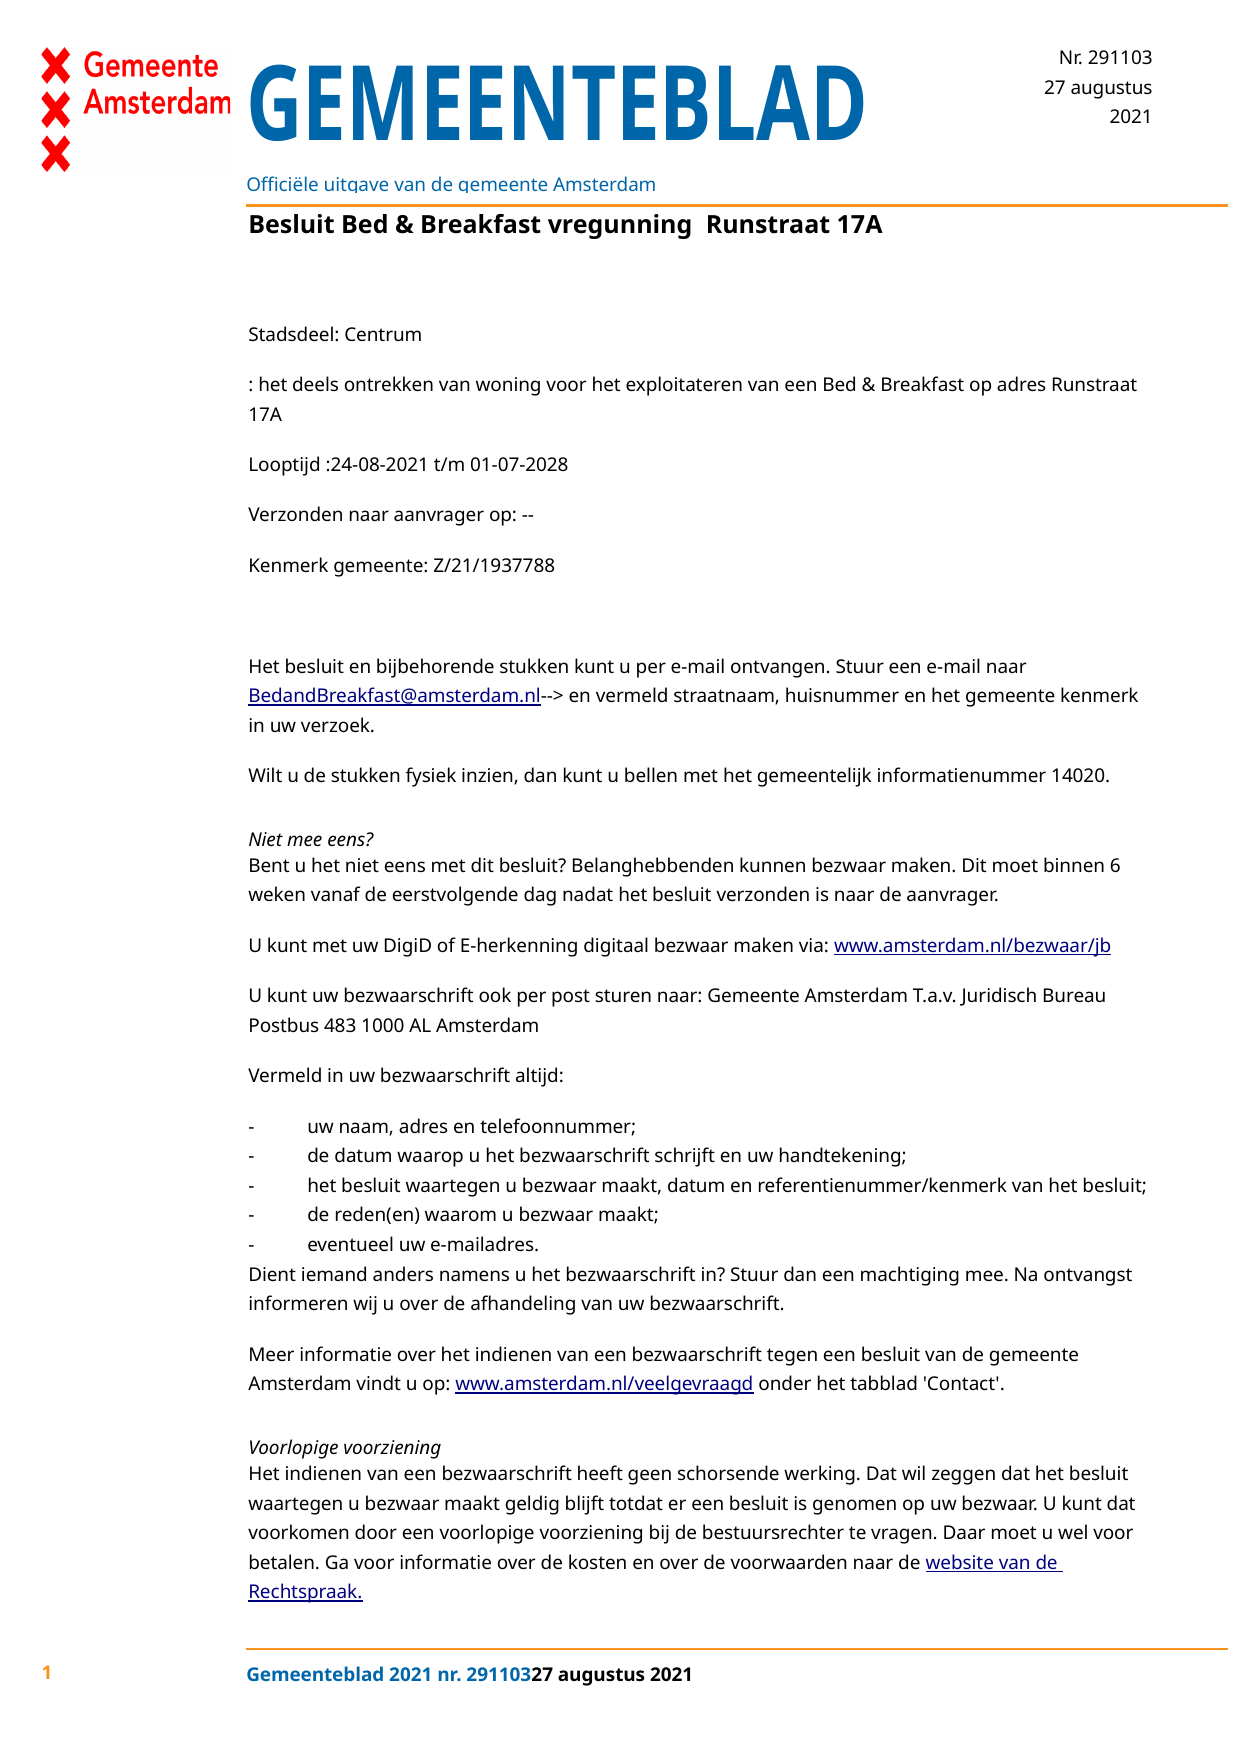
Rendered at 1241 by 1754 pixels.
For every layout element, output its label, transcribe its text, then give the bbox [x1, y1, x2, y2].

list eventueel uw e-mailadres. [248, 1231, 1152, 1257]
text Het indienen van een bezwaarschrift heeft geen schorsende werking. Dat wil zeggen dat het besluit waartegen u bezwaar maakt geldig blijft totdat er een besluit is genomen op uw bezwaar. U kunt dat voorkomen door een voorlopige voorziening bij de bestuursrechter te vragen. Daar moet u wel voor betalen. Ga voor informatie over de kosten en over de voorwaarden naar de website van de Rechtspraak. [248, 1460, 1152, 1604]
text Looptijd :24-08-2021 t/m 01-07-2028 [248, 451, 1152, 477]
text U kunt met uw DigiD of E-herkenning digitaal bezwaar maken via: www.amsterdam.nl/bezwaar/jb [248, 932, 1152, 958]
text Bent u het niet eens met dit besluit? Belanghebbenden kunnen bezwaar maken. Dit moet binnen 6 weken vanaf de eerstvolgende dag nadat het besluit verzonden is naar de aanvrager. [248, 852, 1152, 907]
text Het besluit en bijbehorende stukken kunt u per e-mail ontvangen. Stuur een e-mail naar BedandBreakfast@amsterdam.nl--> en vermeld straatnaam, huisnummer en het gemeente kenmerk in uw verzoek. [248, 653, 1152, 738]
text Wilt u de stukken fysiek inzien, dan kunt u bellen met het gemeentelijk informatienummer 14020. [248, 762, 1152, 788]
text Verzonden naar aanvrager op: -- [248, 502, 1152, 527]
text Niet mee eens? [248, 826, 1152, 852]
text Stadsdeel: Centrum [248, 321, 1152, 346]
list uw naam, adres en telefoonnummer; [248, 1113, 1152, 1139]
list het besluit waartegen u bezwaar maakt, datum en referentienummer/kenmerk van het besluit; [248, 1172, 1152, 1198]
text Kenmerk gemeente: Z/21/1937788 [248, 552, 1152, 578]
text Meer informatie over het indienen van een bezwaarschrift tegen een besluit van de gemeente Amsterdam vindt u op: www.amsterdam.nl/veelgevraagd onder het tabblad 'Contact'. [248, 1341, 1152, 1396]
text Besluit Bed & Breakfast vregunning Runstraat 17A [248, 207, 1152, 241]
text Dient iemand anders namens u het bezwaarschrift in? Stuur dan een machtiging mee. Na ontvangst informeren wij u over de afhandeling van uw bezwaarschrift. [248, 1261, 1152, 1316]
list de reden(en) waarom u bezwaar maakt; [248, 1202, 1152, 1227]
text U kunt uw bezwaarschrift ook per post sturen naar: Gemeente Amsterdam T.a.v. Juridisch Bureau Postbus 483 1000 AL Amsterdam [248, 982, 1152, 1038]
list de datum waarop u het bezwaarschrift schrijft en uw handtekening; [248, 1142, 1152, 1168]
picture [41, 47, 231, 172]
text Voorlopige voorziening [248, 1434, 1152, 1460]
text : het deels ontrekken van woning voor het exploitateren van een Bed & Breakfast op adres Runstraat 17A [248, 371, 1152, 426]
text Vermeld in uw bezwaarschrift altijd: [248, 1062, 1152, 1088]
